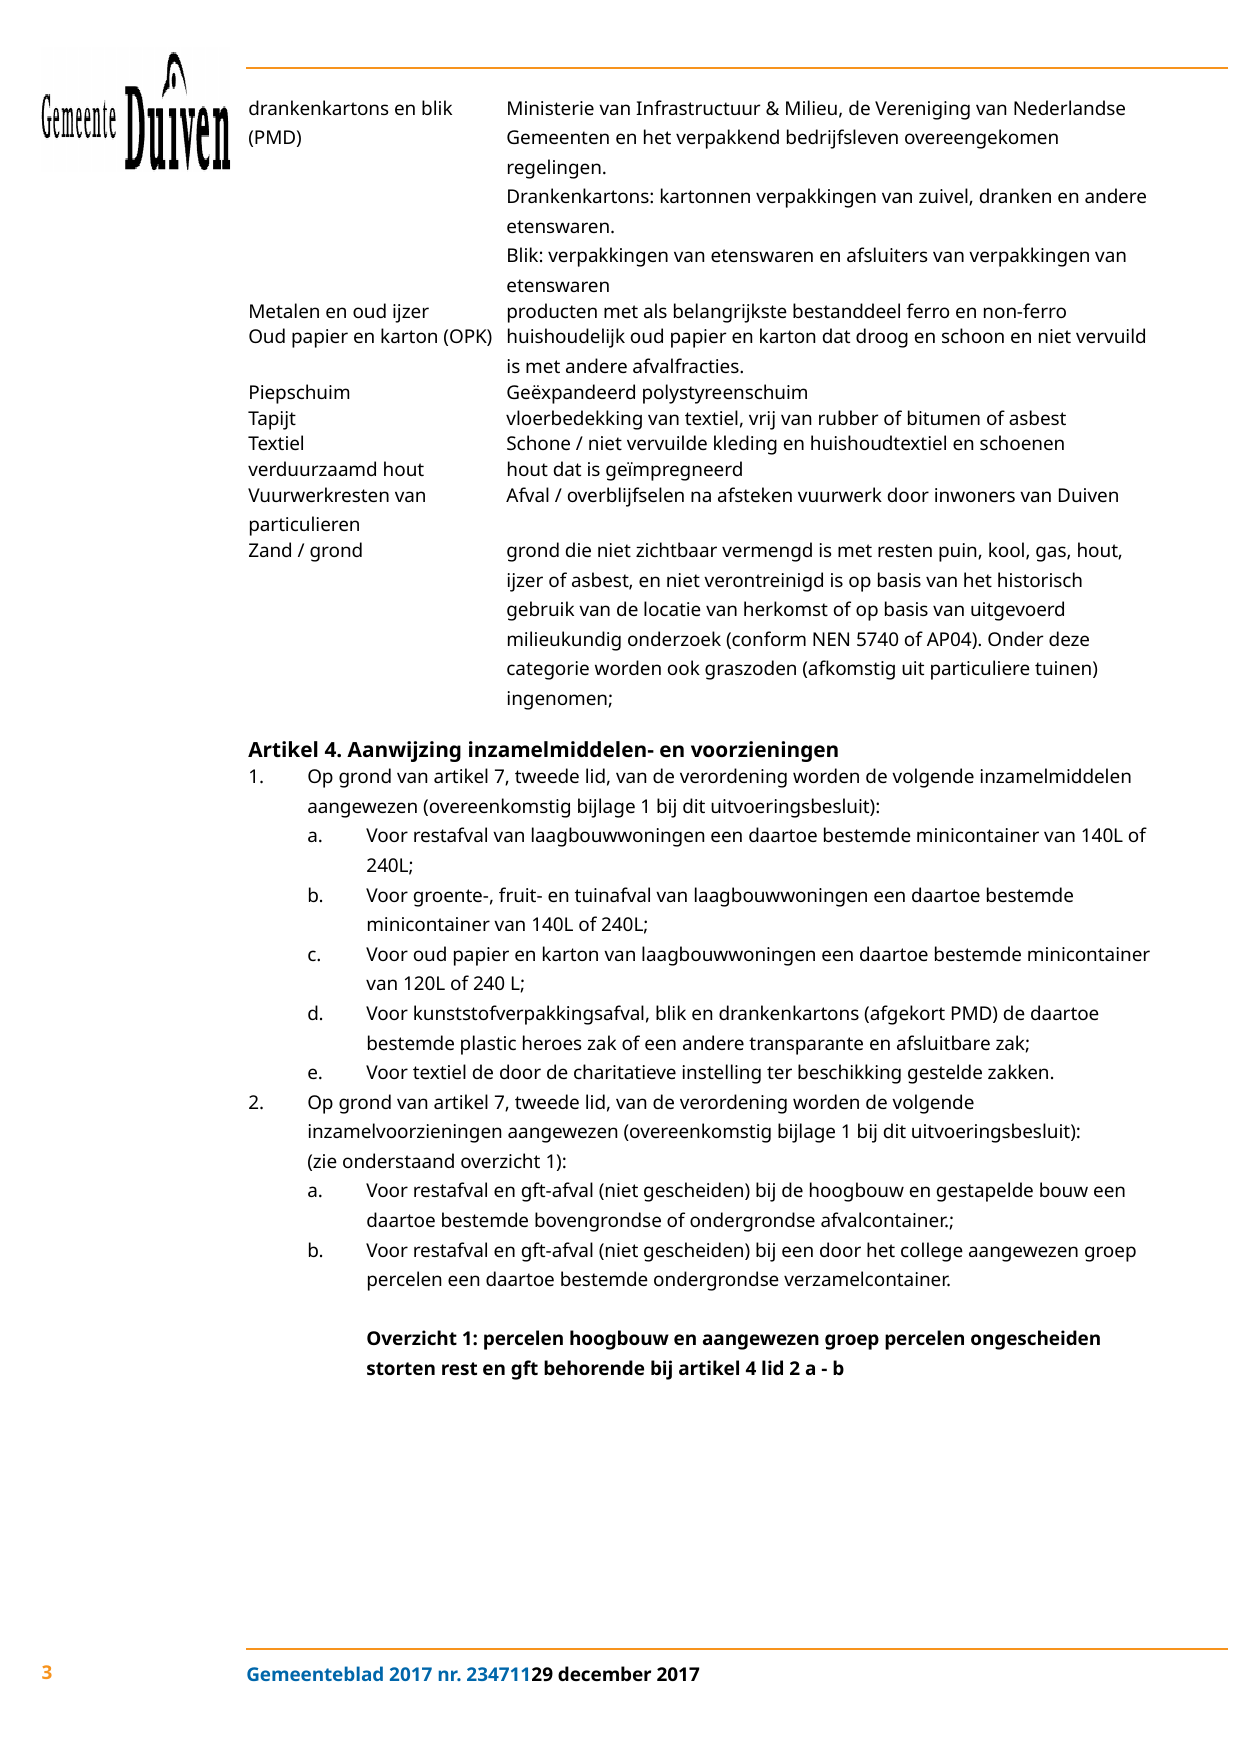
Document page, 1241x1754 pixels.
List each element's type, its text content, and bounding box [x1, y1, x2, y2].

list Op grond van artikel 7, tweede lid, van de verordening worden de volgende inzamelmiddelen aangewezen (overeenkomstig bijlage 1 bij dit uitvoeringsbesluit): [248, 763, 1152, 819]
list Voor kunststofverpakkingsafval, blik en drankenkartons (afgekort PMD) de daartoe bestemde plastic heroes zak of een andere transparante en afsluitbare zak; [307, 1000, 1152, 1055]
list Voor restafval van laagbouwwoningen een daartoe bestemde minicontainer van 140L of 240L; [307, 823, 1152, 878]
table_cell Zand / grond [248, 537, 506, 711]
table_cell vloerbedekking van textiel, vrij van rubber of bitumen of asbest [506, 405, 1152, 431]
table_cell Schone / niet vervuilde kleding en huishoudtextiel en schoenen [506, 431, 1152, 456]
list Overzicht 1: percelen hoogbouw en aangewezen groep percelen ongescheiden storten rest en gft behorende bij artikel 4 lid 2 a - b [307, 1326, 1152, 1381]
list Voor textiel de door de charitatieve instelling ter beschikking gestelde zakken. [307, 1059, 1152, 1085]
list Voor restafval en gft-afval (niet gescheiden) bij een door het college aangewezen groep percelen een daartoe bestemde ondergrondse verzamelcontainer. [307, 1237, 1152, 1292]
table_cell Afval / overblijfselen na afsteken vuurwerk door inwoners van Duiven [506, 482, 1152, 537]
table_cell Vuurwerkresten van particulieren [248, 482, 506, 537]
list Op grond van artikel 7, tweede lid, van de verordening worden de volgende inzamelvoorzieningen aangewezen (overeenkomstig bijlage 1 bij dit uitvoeringsbesluit): [248, 1089, 1152, 1144]
table_cell Metalen en oud ijzer [248, 298, 506, 324]
list Voor oud papier en karton van laagbouwwoningen een daartoe bestemde minicontainer van 120L of 240 L; [307, 941, 1152, 996]
table_cell drankenkartons en blik (PMD) [248, 95, 506, 298]
table_cell verduurzaamd hout [248, 456, 506, 482]
table_cell Piepschuim [248, 379, 506, 405]
text Artikel 4. Aanwijzing inzamelmiddelen- en voorzieningen [248, 735, 1152, 763]
table_cell Oud papier en karton (OPK) [248, 324, 506, 379]
list Voor restafval en gft-afval (niet gescheiden) bij de hoogbouw en gestapelde bouw een daartoe bestemde bovengrondse of ondergrondse afvalcontainer.; [307, 1178, 1152, 1233]
list (zie onderstaand overzicht 1): [248, 1148, 1152, 1174]
table_cell Textiel [248, 431, 506, 456]
table_cell Geëxpandeerd polystyreenschuim [506, 379, 1152, 405]
picture [41, 47, 231, 172]
table_cell grond die niet zichtbaar vermengd is met resten puin, kool, gas, hout, ijzer of asbest, en niet verontreinigd is op basis van het historisch gebruik van de locatie van herkomst of op basis van uitgevoerd milieukundig onderzoek (conform NEN 5740 of AP04). Onder deze categorie worden ook graszoden (afkomstig uit particuliere tuinen) ingenomen; [506, 537, 1152, 711]
table_cell Ministerie van Infrastructuur & Milieu, de Vereniging van Nederlandse Gemeenten en het verpakkend bedrijfsleven overeengekomen regelingen. Drankenkartons: kartonnen verpakkingen van zuivel, dranken en andere etenswaren. Blik: verpakkingen van etenswaren en afsluiters van verpakkingen van etenswaren [506, 95, 1152, 298]
table_cell Tapijt [248, 405, 506, 431]
table_cell huishoudelijk oud papier en karton dat droog en schoon en niet vervuild is met andere afvalfracties. [506, 324, 1152, 379]
list Voor groente-, fruit- en tuinafval van laagbouwwoningen een daartoe bestemde minicontainer van 140L of 240L; [307, 882, 1152, 937]
table_cell producten met als belangrijkste bestanddeel ferro en non-ferro [506, 298, 1152, 324]
table_cell hout dat is geïmpregneerd [506, 456, 1152, 482]
